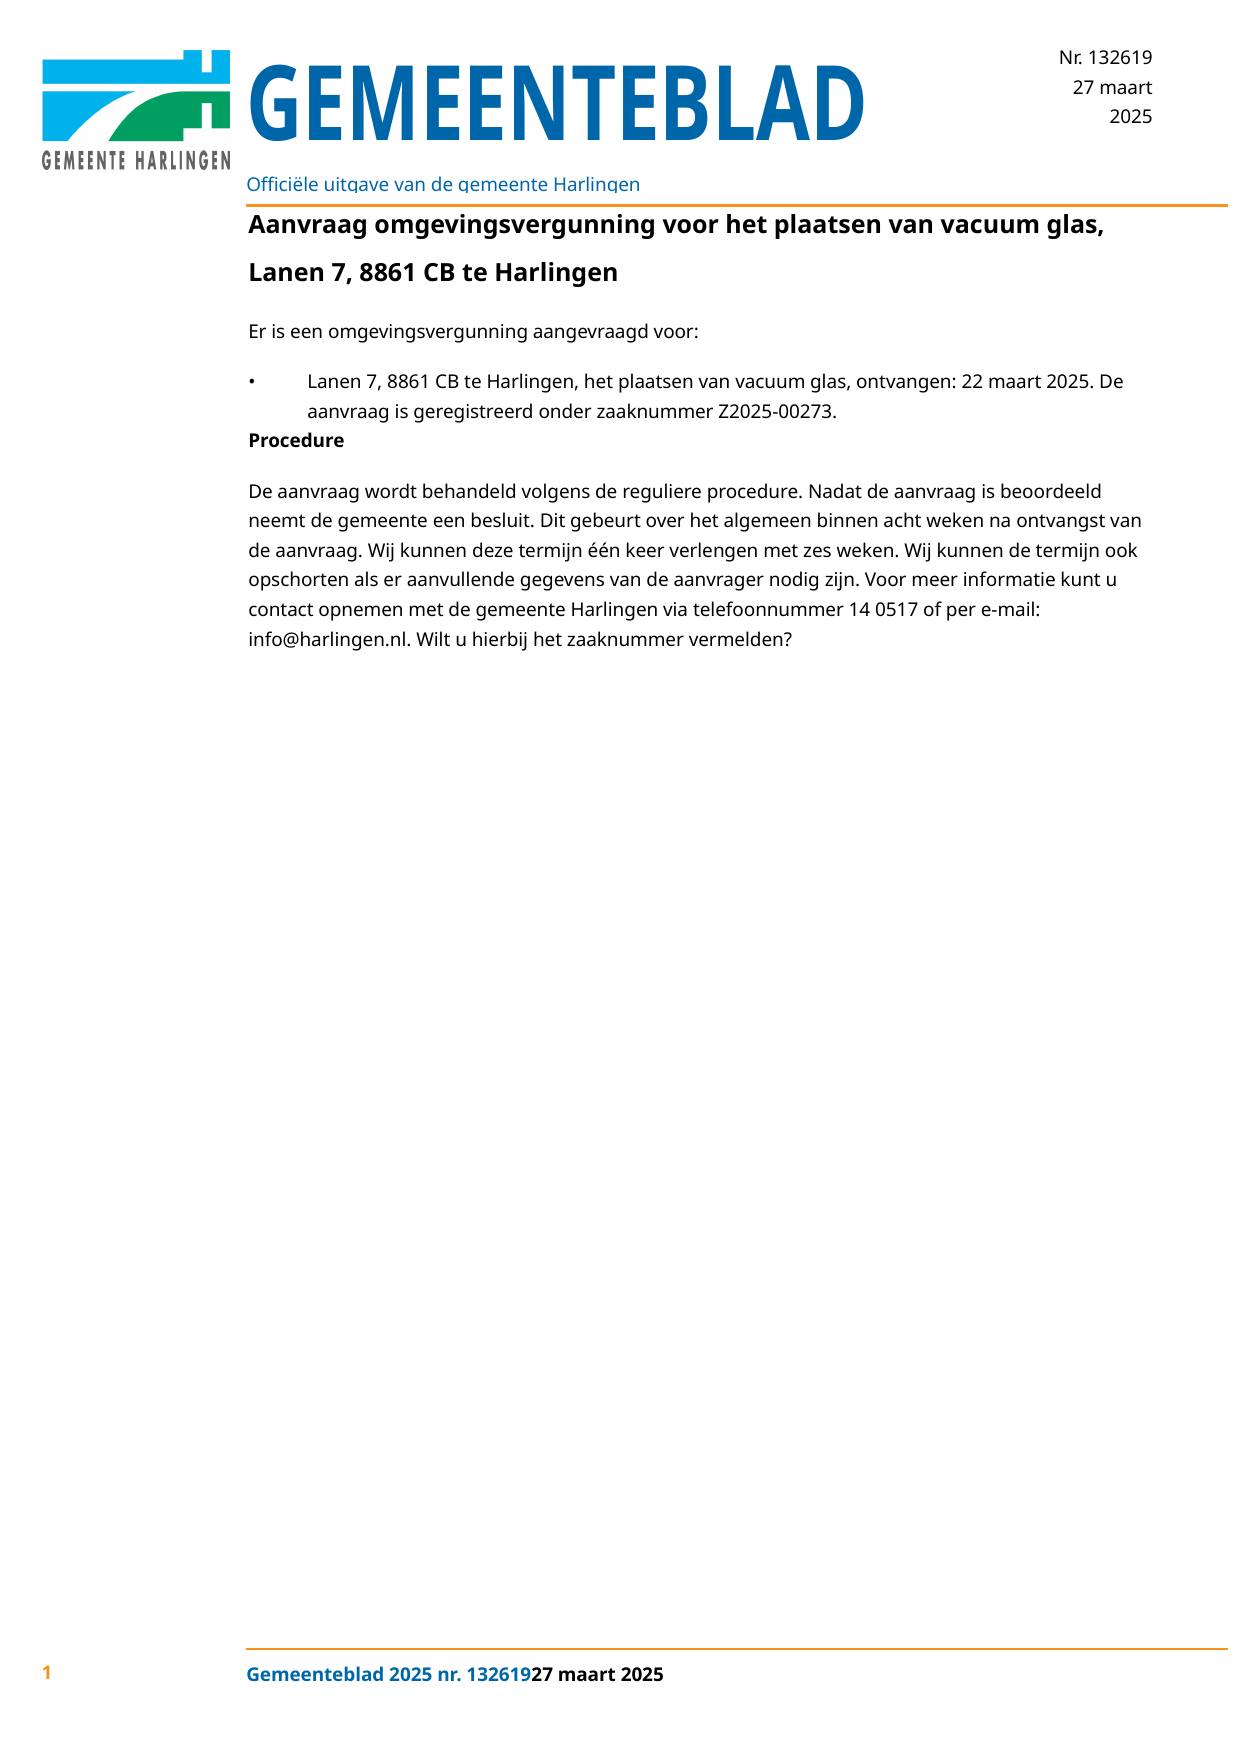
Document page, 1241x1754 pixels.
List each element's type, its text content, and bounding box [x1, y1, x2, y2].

picture [41, 47, 231, 172]
text Procedure [248, 427, 1152, 453]
text Aanvraag omgevingsvergunning voor het plaatsen van vacuum glas, Lanen 7, 8861 CB te Harlingen [248, 207, 1152, 288]
text Er is een omgevingsvergunning aangevraagd voor: [248, 318, 1152, 344]
text De aanvraag wordt behandeld volgens de reguliere procedure. Nadat de aanvraag is beoordeeld neemt de gemeente een besluit. Dit gebeurt over het algemeen binnen acht weken na ontvangst van de aanvraag. Wij kunnen deze termijn één keer verlengen met zes weken. Wij kunnen de termijn ook opschorten als er aanvullende gegevens van de aanvrager nodig zijn. Voor meer informatie kunt u contact opnemen met de gemeente Harlingen via telefoonnummer 14 0517 of per e-mail: info@harlingen.nl. Wilt u hierbij het zaaknummer vermelden? [248, 478, 1152, 652]
list Lanen 7, 8861 CB te Harlingen, het plaatsen van vacuum glas, ontvangen: 22 maart 2025. De aanvraag is geregistreerd onder zaaknummer Z2025-00273. [248, 368, 1152, 424]
